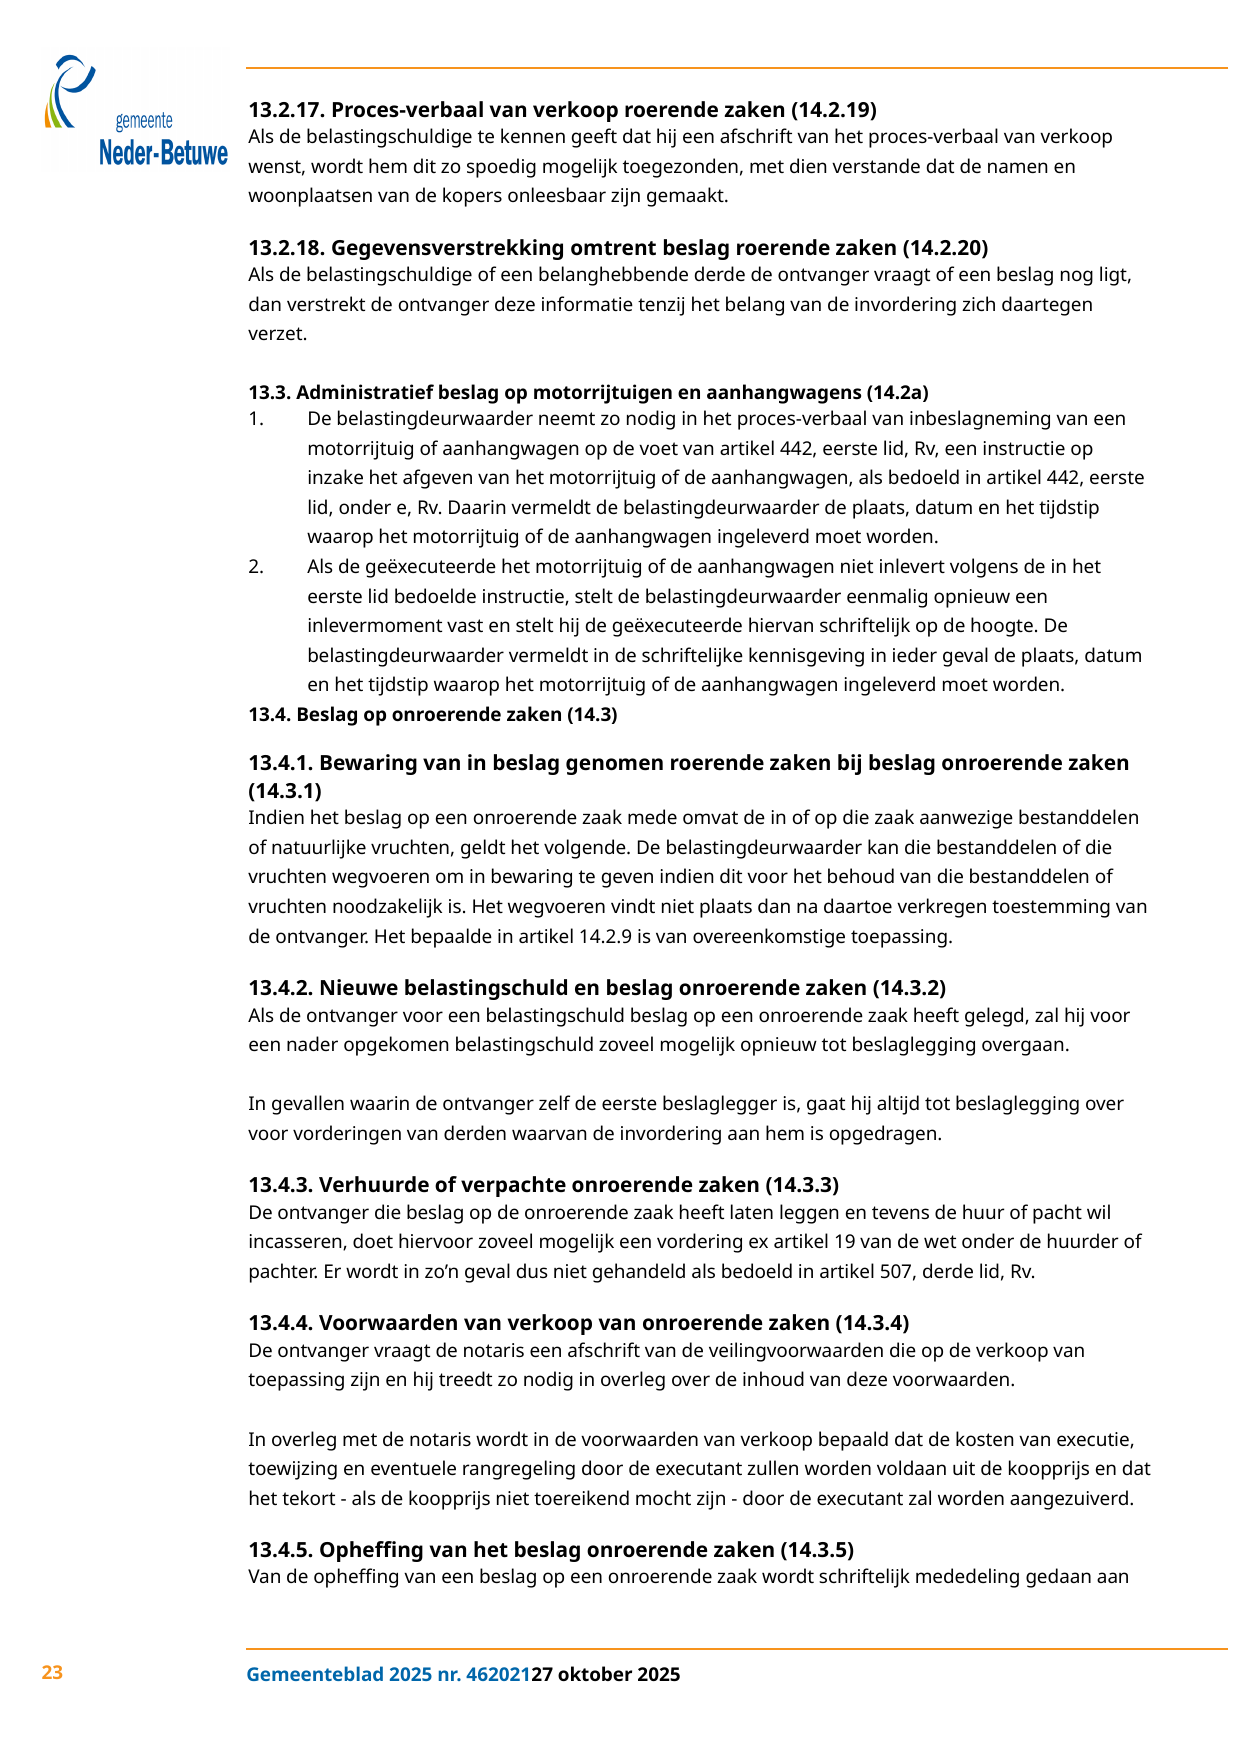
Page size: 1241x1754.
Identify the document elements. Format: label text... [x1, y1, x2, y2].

text Als de belastingschuldige te kennen geeft dat hij een afschrift van het proces-verbaal van verkoop wenst, wordt hem dit zo spoedig mogelijk toegezonden, met dien verstande dat de namen en woonplaatsen van de kopers onleesbaar zijn gemaakt. [248, 123, 1152, 208]
text De ontvanger die beslag op de onroerende zaak heeft laten leggen en tevens de huur of pacht wil incasseren, doet hiervoor zoveel mogelijk een vordering ex artikel 19 van de wet onder de huurder of pachter. Er wordt in zo’n geval dus niet gehandeld als bedoeld in artikel 507, derde lid, Rv. [248, 1199, 1152, 1284]
text De ontvanger vraagt de notaris een afschrift van de veilingvoorwaarden die op de verkoop van toepassing zijn en hij treedt zo nodig in overleg over de inhoud van deze voorwaarden. [248, 1337, 1152, 1392]
list De belastingdeurwaarder neemt zo nodig in het proces-verbaal van inbeslagneming van een motorrijtuig of aanhangwagen op de voet van artikel 442, eerste lid, Rv, een instructie op inzake het afgeven van het motorrijtuig of de aanhangwagen, als bedoeld in artikel 442, eerste lid, onder e, Rv. Daarin vermeldt de belastingdeurwaarder de plaats, datum en het tijdstip waarop het motorrijtuig of de aanhangwagen ingeleverd moet worden. [248, 405, 1152, 549]
text In gevallen waarin de ontvanger zelf de eerste beslaglegger is, gaat hij altijd tot beslaglegging over voor vorderingen van derden waarvan de invordering aan hem is opgedragen. [248, 1091, 1152, 1146]
text Van de opheffing van een beslag op een onroerende zaak wordt schriftelijk mededeling gedaan aan [248, 1564, 1152, 1589]
text Indien het beslag op een onroerende zaak mede omvat de in of op die zaak aanwezige bestanddelen of natuurlijke vruchten, geldt het volgende. De belastingdeurwaarder kan die bestanddelen of die vruchten wegvoeren om in bewaring te geven indien dit voor het behoud van die bestanddelen of vruchten noodzakelijk is. Het wegvoeren vindt niet plaats dan na daartoe verkregen toestemming van de ontvanger. Het bepaalde in artikel 14.2.9 is van overeenkomstige toepassing. [248, 804, 1152, 949]
text 13.2.18. Gegevensverstrekking omtrent beslag roerende zaken (14.2.20) [248, 233, 1152, 261]
text 13.4.3. Verhuurde of verpachte onroerende zaken (14.3.3) [248, 1171, 1152, 1199]
picture [41, 47, 231, 172]
text 13.4.4. Voorwaarden van verkoop van onroerende zaken (14.3.4) [248, 1308, 1152, 1337]
text 13.2.17. Proces-verbaal van verkoop roerende zaken (14.2.19) [248, 95, 1152, 123]
text In overleg met de notaris wordt in de voorwaarden van verkoop bepaald dat de kosten van executie, toewijzing en eventuele rangregeling door de executant zullen worden voldaan uit de koopprijs en dat het tekort - als de koopprijs niet toereikend mocht zijn - door de executant zal worden aangezuiverd. [248, 1426, 1152, 1511]
text Als de ontvanger voor een belastingschuld beslag op een onroerende zaak heeft gelegd, zal hij voor een nader opgekomen belastingschuld zoveel mogelijk opnieuw tot beslaglegging overgaan. [248, 1002, 1152, 1057]
text 13.4.2. Nieuwe belastingschuld en beslag onroerende zaken (14.3.2) [248, 973, 1152, 1002]
text 13.4. Beslag op onroerende zaken (14.3) [248, 701, 1152, 727]
text 13.4.1. Bewaring van in beslag genomen roerende zaken bij beslag onroerende zaken (14.3.1) [248, 748, 1152, 804]
text 13.3. Administratief beslag op motorrijtuigen en aanhangwagens (14.2a) [248, 379, 1152, 405]
text Als de belastingschuldige of een belanghebbende derde de ontvanger vraagt of een beslag nog ligt, dan verstrekt de ontvanger deze informatie tenzij het belang van de invordering zich daartegen verzet. [248, 261, 1152, 346]
text 13.4.5. Opheffing van het beslag onroerende zaken (14.3.5) [248, 1535, 1152, 1564]
list Als de geëxecuteerde het motorrijtuig of de aanhangwagen niet inlevert volgens de in het eerste lid bedoelde instructie, stelt de belastingdeurwaarder eenmalig opnieuw een inlevermoment vast en stelt hij de geëxecuteerde hiervan schriftelijk op de hoogte. De belastingdeurwaarder vermeldt in de schriftelijke kennisgeving in ieder geval de plaats, datum en het tijdstip waarop het motorrijtuig of de aanhangwagen ingeleverd moet worden. [248, 553, 1152, 697]
